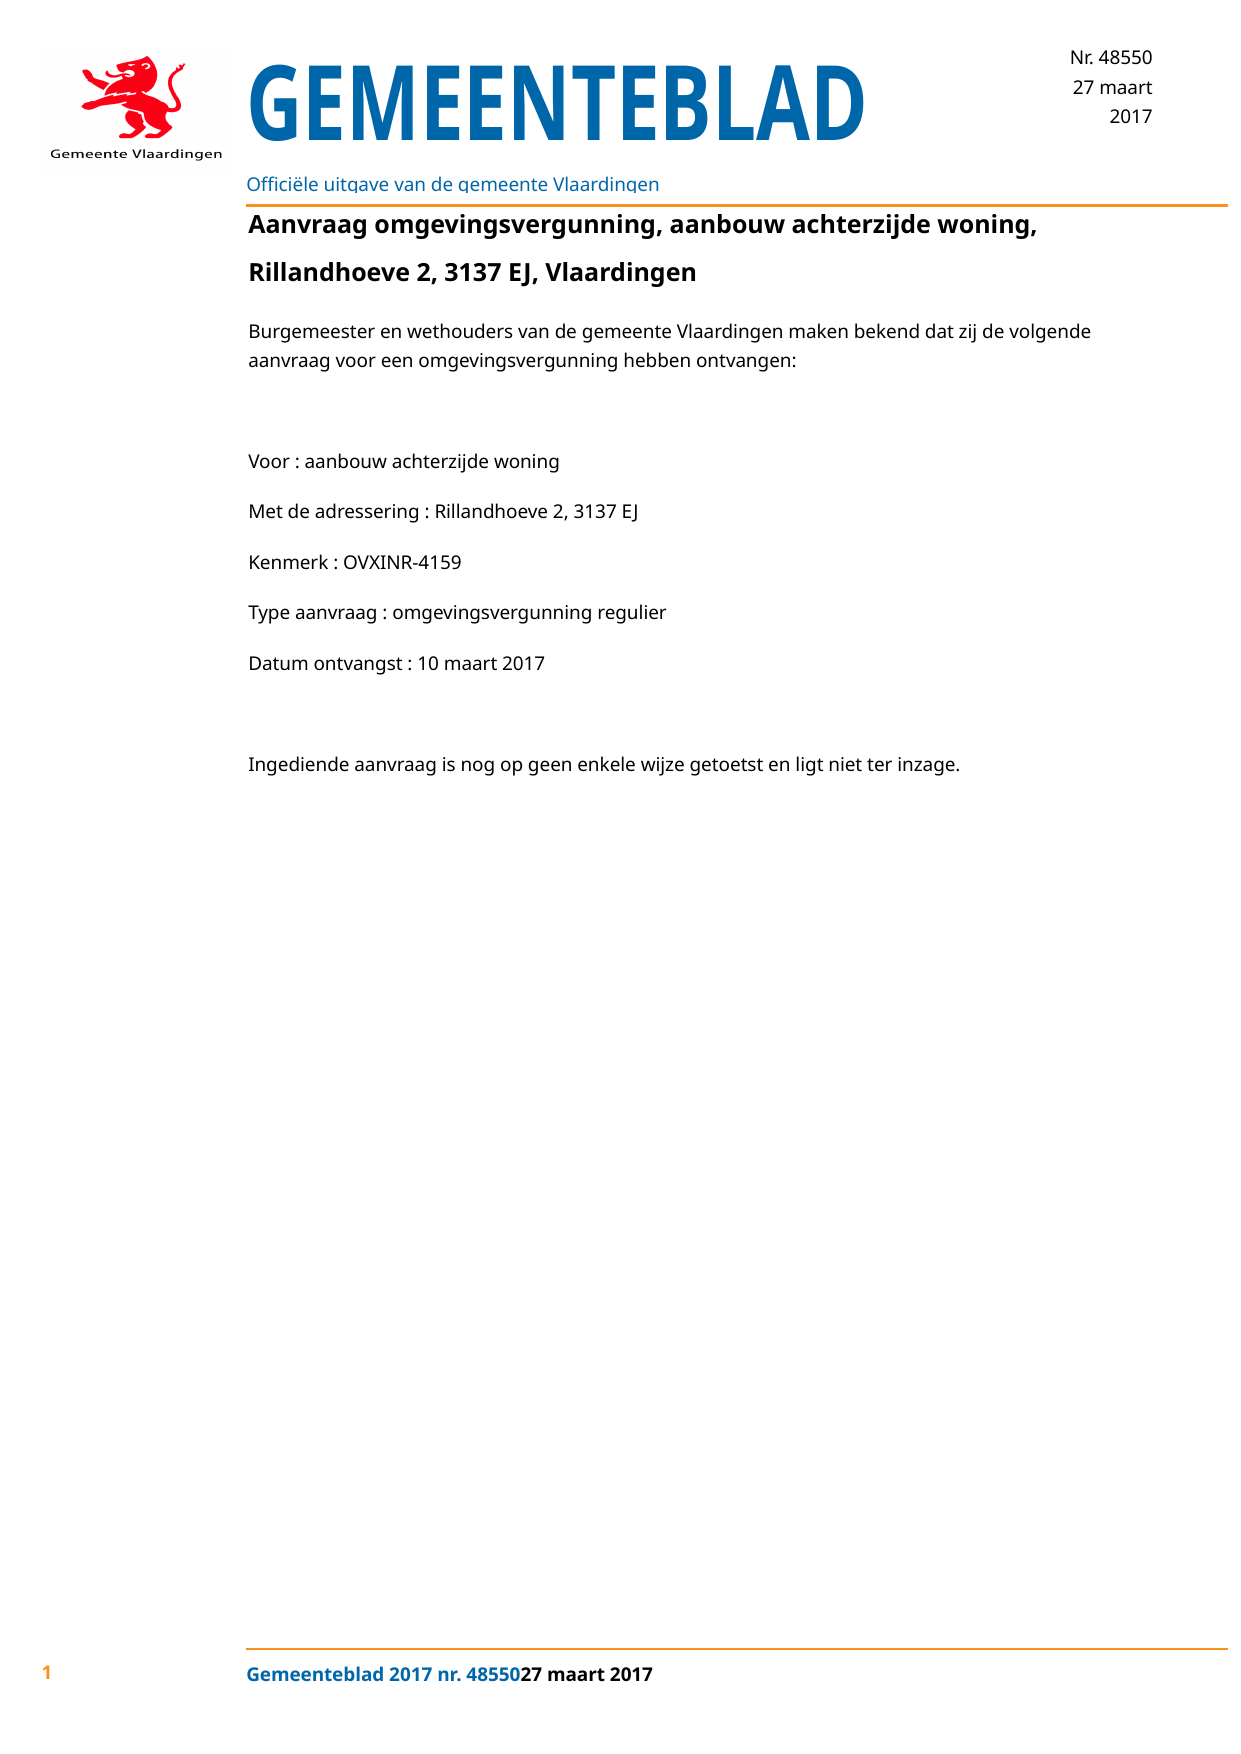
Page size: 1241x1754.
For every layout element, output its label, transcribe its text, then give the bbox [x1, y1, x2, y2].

text Aanvraag omgevingsvergunning, aanbouw achterzijde woning, Rillandhoeve 2, 3137 EJ, Vlaardingen [248, 207, 1152, 288]
text Ingediende aanvraag is nog op geen enkele wijze getoetst en ligt niet ter inzage. [248, 751, 1152, 777]
text Voor : aanbouw achterzijde woning [248, 448, 1152, 474]
text Kenmerk : OVXINR-4159 [248, 549, 1152, 575]
text Burgemeester en wethouders van de gemeente Vlaardingen maken bekend dat zij de volgende aanvraag voor een omgevingsvergunning hebben ontvangen: [248, 318, 1152, 373]
text Type aanvraag : omgevingsvergunning regulier [248, 599, 1152, 625]
picture [41, 47, 231, 172]
text Met de adressering : Rillandhoeve 2, 3137 EJ [248, 499, 1152, 524]
text Datum ontvangst : 10 maart 2017 [248, 650, 1152, 676]
